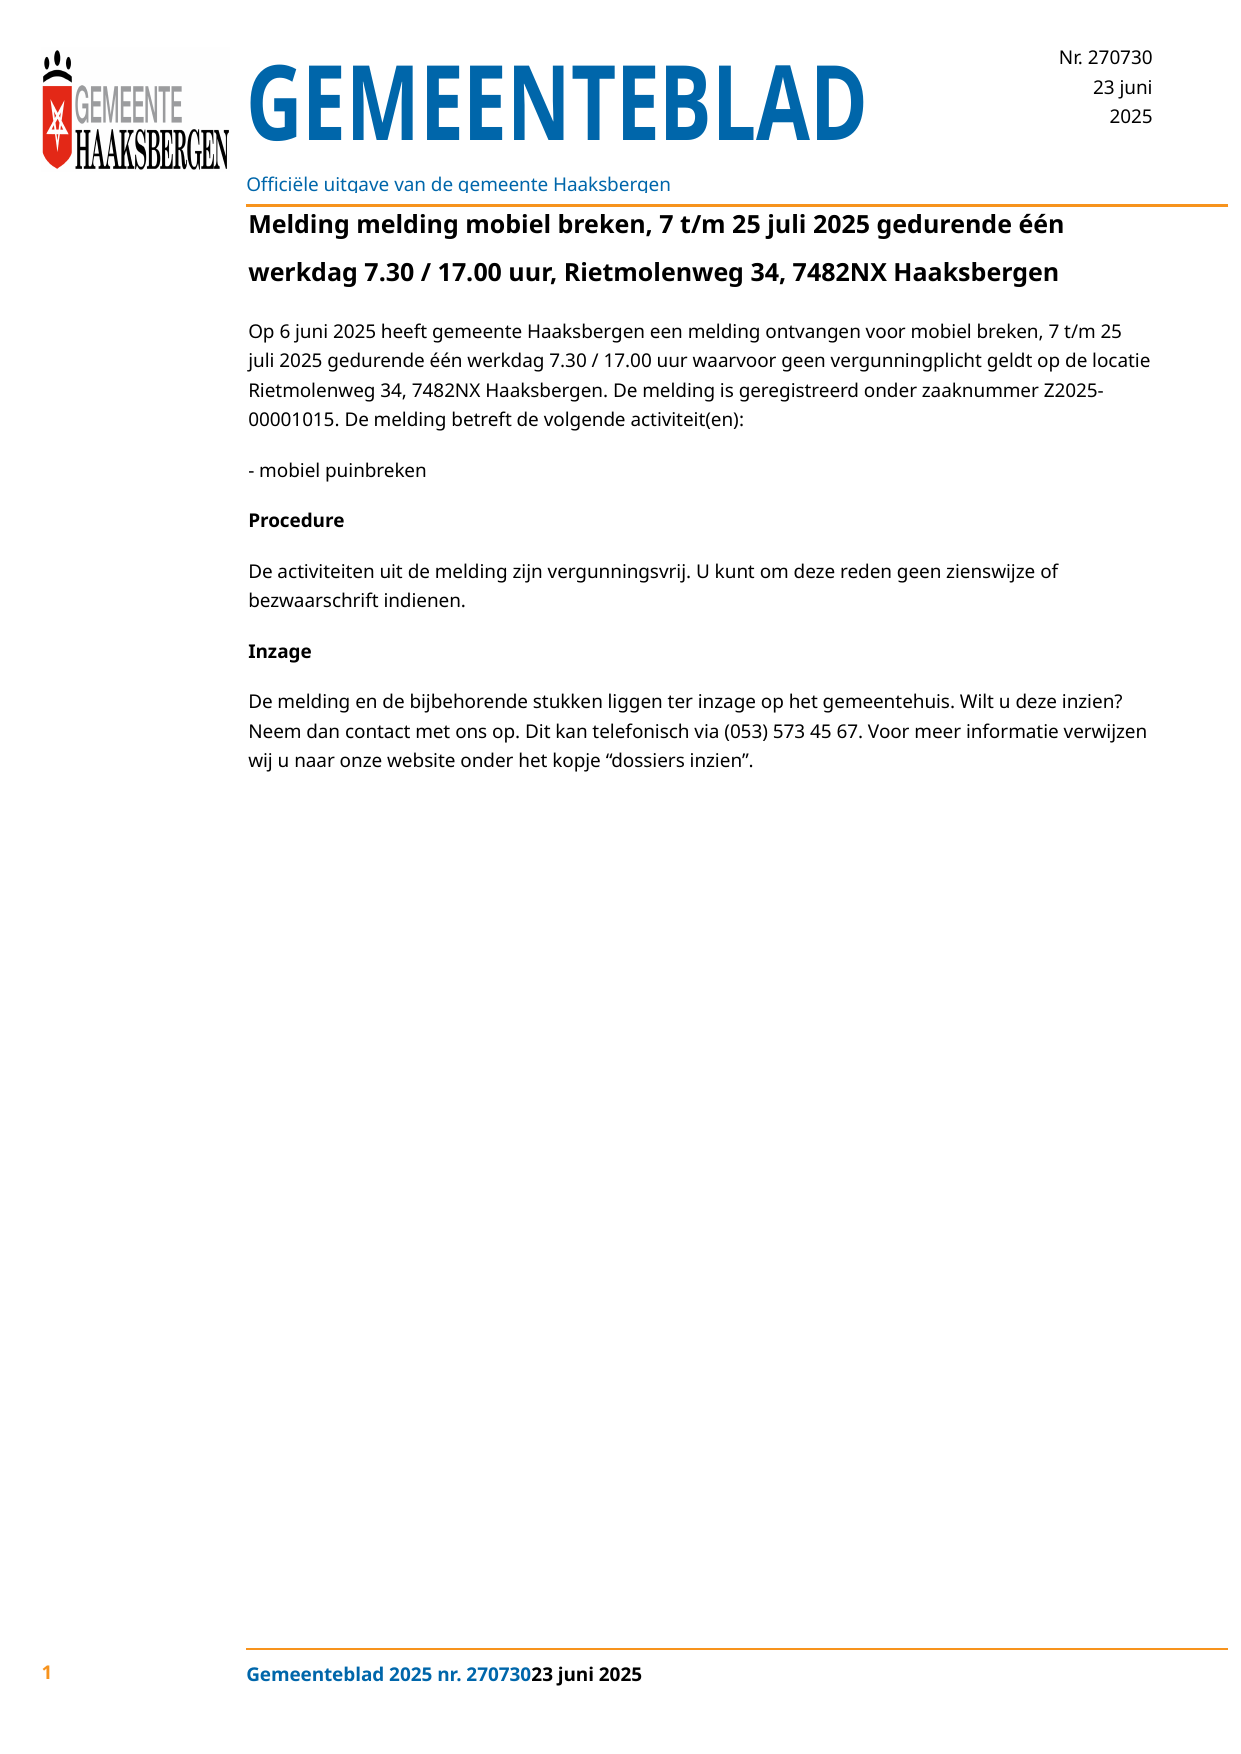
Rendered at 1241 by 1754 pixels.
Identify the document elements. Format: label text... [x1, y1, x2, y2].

text Melding melding mobiel breken, 7 t/m 25 juli 2025 gedurende één werkdag 7.30 / 17.00 uur, Rietmolenweg 34, 7482NX Haaksbergen [248, 207, 1152, 288]
text Procedure [248, 507, 1152, 533]
picture [41, 47, 231, 172]
text Op 6 juni 2025 heeft gemeente Haaksbergen een melding ontvangen voor mobiel breken, 7 t/m 25 juli 2025 gedurende één werkdag 7.30 / 17.00 uur waarvoor geen vergunningplicht geldt op de locatie Rietmolenweg 34, 7482NX Haaksbergen. De melding is geregistreerd onder zaaknummer Z2025-00001015. De melding betreft de volgende activiteit(en): [248, 318, 1152, 432]
text De melding en de bijbehorende stukken liggen ter inzage op het gemeentehuis. Wilt u deze inzien? Neem dan contact met ons op. Dit kan telefonisch via (053) 573 45 67. Voor meer informatie verwijzen wij u naar onze website onder het kopje “dossiers inzien”. [248, 688, 1152, 773]
text Inzage [248, 638, 1152, 664]
text De activiteiten uit de melding zijn vergunningsvrij. U kunt om deze reden geen zienswijze of bezwaarschrift indienen. [248, 558, 1152, 613]
text - mobiel puinbreken [248, 457, 1152, 483]
